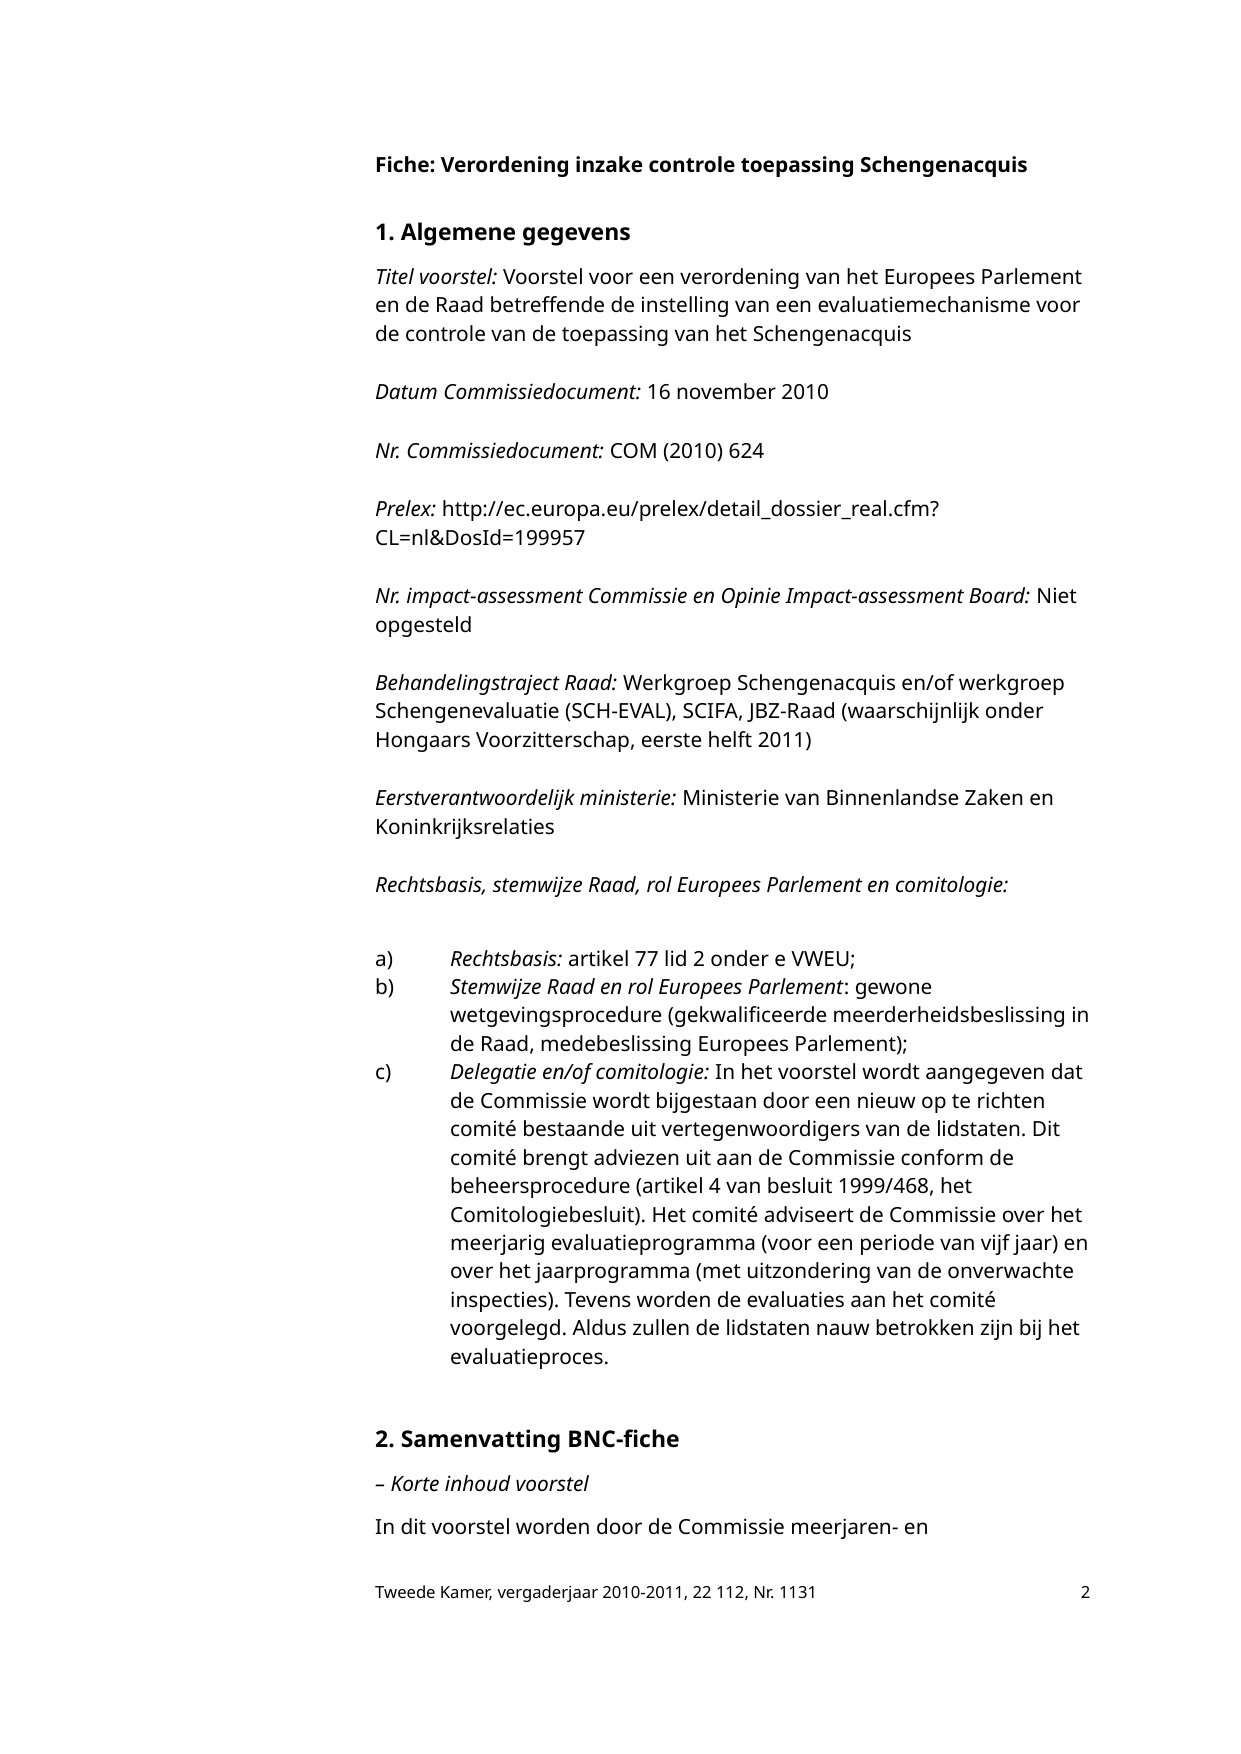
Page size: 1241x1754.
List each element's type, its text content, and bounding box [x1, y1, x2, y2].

list Stemwijze Raad en rol Europees Parlement: gewone wetgevingsprocedure (gekwalificeerde meerderheidsbeslissing in de Raad, medebeslissing Europees Parlement); [375, 972, 1090, 1057]
text Fiche: Verordening inzake controle toepassing Schengenacquis [375, 150, 1090, 178]
list Delegatie en/of comitologie: In het voorstel wordt aangegeven dat de Commissie wordt bijgestaan door een nieuw op te richten comité bestaande uit vertegenwoordigers van de lidstaten. Dit comité brengt adviezen uit aan de Commissie conform de beheersprocedure (artikel 4 van besluit 1999/468, het Comitologiebesluit). Het comité adviseert de Commissie over het meerjarig evaluatieprogramma (voor een periode van vijf jaar) en over het jaarprogramma (met uitzondering van de onverwachte inspecties). Tevens worden de evaluaties aan het comité voorgelegd. Aldus zullen de lidstaten nauw betrokken zijn bij het evaluatieproces. [375, 1057, 1090, 1370]
text Titel voorstel: Voorstel voor een verordening van het Europees Parlement en de Raad betreffende de instelling van een evaluatiemechanisme voor de controle van de toepassing van het Schengenacquis [375, 262, 1090, 347]
subtitle 2. Samenvatting BNC-fiche [375, 1423, 1090, 1454]
text Nr. impact-assessment Commissie en Opinie Impact-assessment Board: Niet opgesteld [375, 581, 1090, 638]
text Prelex: http://ec.europa.eu/prelex/detail_dossier_real.cfm?CL=nl&DosId=199957 [375, 494, 1090, 551]
text Rechtsbasis, stemwijze Raad, rol Europees Parlement en comitologie: [375, 870, 1090, 899]
list Rechtsbasis: artikel 77 lid 2 onder e VWEU; [375, 944, 1090, 972]
text Nr. Commissiedocument: COM (2010) 624 [375, 436, 1090, 464]
subtitle 1. Algemene gegevens [375, 216, 1090, 247]
text Datum Commissiedocument: 16 november 2010 [375, 377, 1090, 406]
text – Korte inhoud voorstel [375, 1469, 1090, 1497]
text Behandelingstraject Raad: Werkgroep Schengenacquis en/of werkgroep Schengenevaluatie (SCH-EVAL), SCIFA, JBZ-Raad (waarschijnlijk onder Hongaars Voorzitterschap, eerste helft 2011) [375, 668, 1090, 753]
text In dit voorstel worden door de Commissie meerjaren- en [375, 1512, 1090, 1541]
text Eerstverantwoordelijk ministerie: Ministerie van Binnenlandse Zaken en Koninkrijksrelaties [375, 783, 1090, 840]
